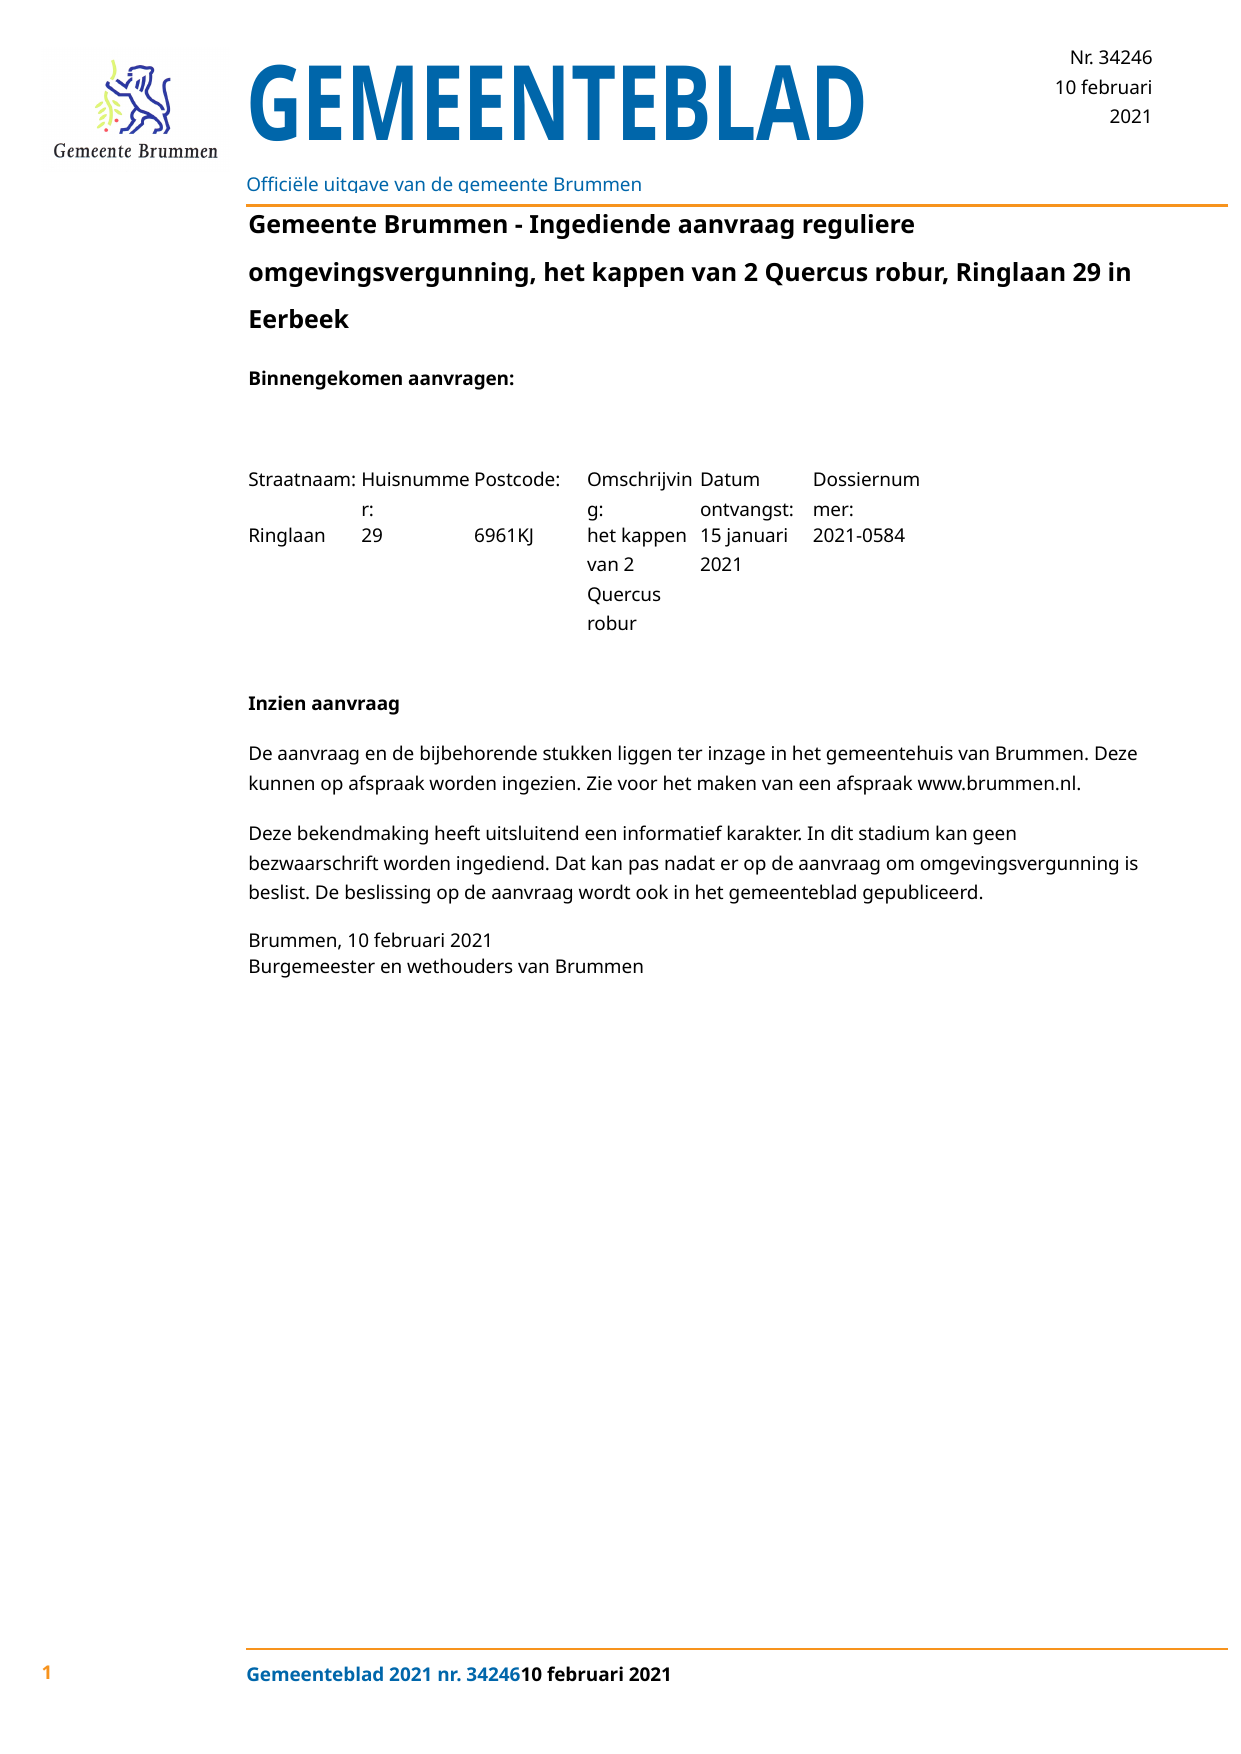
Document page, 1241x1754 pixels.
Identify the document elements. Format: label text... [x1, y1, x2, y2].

table_header Straatnaam: [248, 466, 361, 522]
table_header Postcode: [474, 466, 587, 522]
text Gemeente Brummen - Ingediende aanvraag reguliere omgevingsvergunning, het kappen van 2 Quercus robur, Ringlaan 29 in Eerbeek [248, 207, 1152, 336]
picture [41, 47, 231, 172]
table_header [926, 466, 1038, 522]
text Burgemeester en wethouders van Brummen [248, 953, 1152, 979]
text Brummen, 10 februari 2021 [248, 927, 1152, 953]
table_header [1039, 466, 1152, 522]
table_cell [1039, 522, 1152, 636]
table_cell 2021-0584 [813, 522, 926, 636]
table_header Datum ontvangst: [700, 466, 813, 522]
table_header Dossiernummer: [813, 466, 926, 522]
text Binnengekomen aanvragen: [248, 366, 1152, 391]
table_header Omschrijving: [587, 466, 700, 522]
table_cell [926, 522, 1038, 636]
table_cell Ringlaan [248, 522, 361, 636]
table_cell 6961KJ [474, 522, 587, 636]
table_cell 29 [361, 522, 474, 636]
table_cell het kappen van 2 Quercus robur [587, 522, 700, 636]
table_cell 15 januari 2021 [700, 522, 813, 636]
table_header Huisnummer: [361, 466, 474, 522]
text Deze bekendmaking heeft uitsluitend een informatief karakter. In dit stadium kan geen bezwaarschrift worden ingediend. Dat kan pas nadat er op de aanvraag om omgevingsvergunning is beslist. De beslissing op de aanvraag wordt ook in het gemeenteblad gepubliceerd. [248, 820, 1152, 905]
text Inzien aanvraag [248, 690, 1152, 716]
text De aanvraag en de bijbehorende stukken liggen ter inzage in het gemeentehuis van Brummen. Deze kunnen op afspraak worden ingezien. Zie voor het maken van een afspraak www.brummen.nl. [248, 740, 1152, 796]
